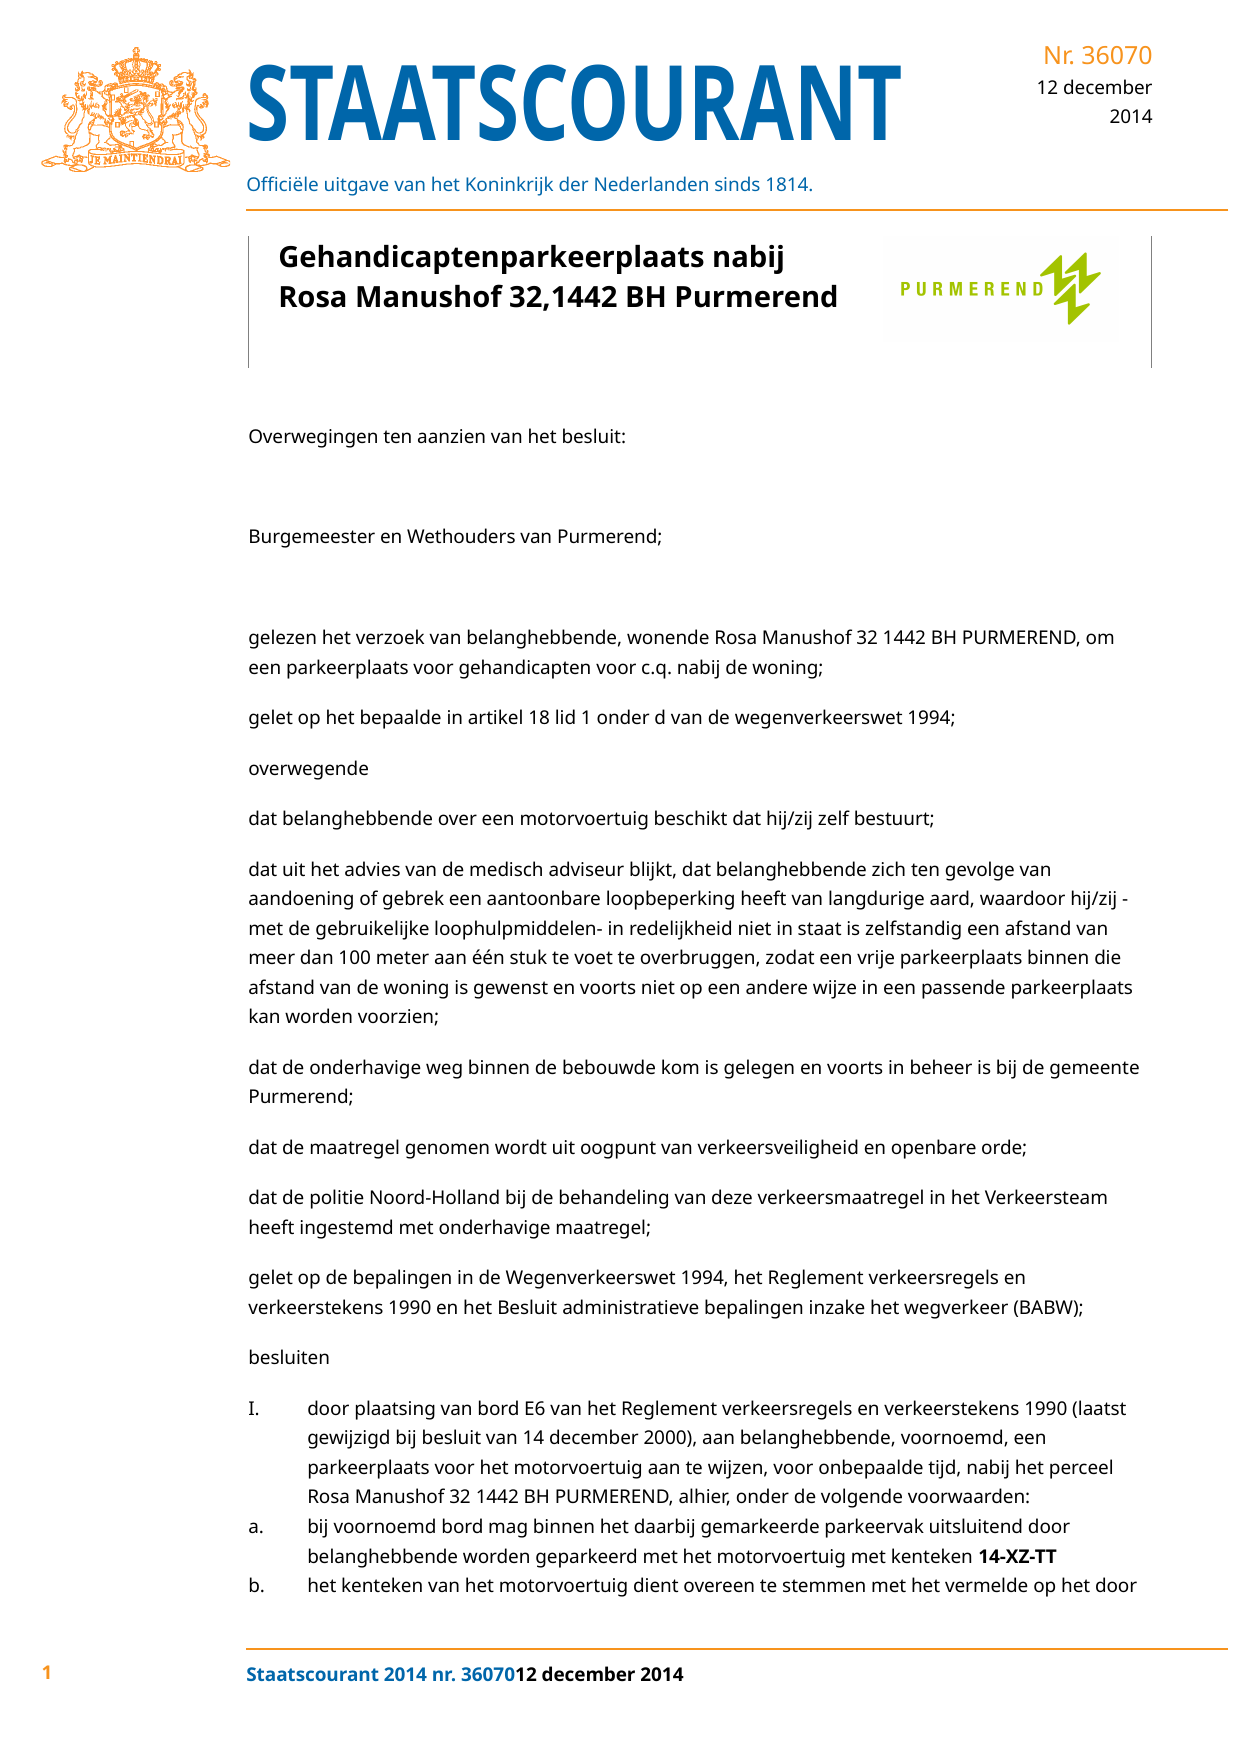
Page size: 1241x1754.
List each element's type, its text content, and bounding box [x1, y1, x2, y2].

text Overwegingen ten aanzien van het besluit: [248, 423, 1152, 449]
text gelezen het verzoek van belanghebbende, wonende Rosa Manushof 32 1442 BH PURMEREND, om een parkeerplaats voor gehandicapten voor c.q. nabij de woning; [248, 624, 1152, 680]
text besluiten [248, 1344, 1152, 1370]
table_header [850, 236, 1151, 368]
text dat de maatregel genomen wordt uit oogpunt van verkeersveiligheid en openbare orde; [248, 1134, 1152, 1160]
list door plaatsing van bord E6 van het Reglement verkeersregels en verkeerstekens 1990 (laatst gewijzigd bij besluit van 14 december 2000), aan belanghebbende, voornoemd, een parkeerplaats voor het motorvoertuig aan te wijzen, voor onbepaalde tijd, nabij het perceel Rosa Manushof 32 1442 BH PURMEREND, alhier, onder de volgende voorwaarden: [248, 1395, 1152, 1509]
text gelet op het bepaalde in artikel 18 lid 1 onder d van de wegenverkeerswet 1994; [248, 704, 1152, 730]
text overwegende [248, 755, 1152, 781]
picture [882, 236, 1119, 342]
text dat de politie Noord-Holland bij de behandeling van deze verkeersmaatregel in het Verkeersteam heeft ingestemd met onderhavige maatregel; [248, 1184, 1152, 1240]
list het kenteken van het motorvoertuig dient overeen te stemmen met het vermelde op het door [248, 1572, 1152, 1598]
list bij voornoemd bord mag binnen het daarbij gemarkeerde parkeervak uitsluitend door belanghebbende worden geparkeerd met het motorvoertuig met kenteken 14-XZ-TT [248, 1513, 1152, 1569]
picture [41, 47, 231, 172]
text dat belanghebbende over een motorvoertuig beschikt dat hij/zij zelf bestuurt; [248, 805, 1152, 831]
text dat de onderhavige weg binnen de bebouwde kom is gelegen en voorts in beheer is bij de gemeente Purmerend; [248, 1054, 1152, 1109]
table_header Gehandicaptenparkeerplaats nabij Rosa Manushof 32,1442 BH Purmerend [249, 236, 850, 368]
text Burgemeester en Wethouders van Purmerend; [248, 524, 1152, 549]
text gelet op de bepalingen in de Wegenverkeerswet 1994, het Reglement verkeersregels en verkeerstekens 1990 en het Besluit administratieve bepalingen inzake het wegverkeer (BABW); [248, 1264, 1152, 1320]
text dat uit het advies van de medisch adviseur blijkt, dat belanghebbende zich ten gevolge van aandoening of gebrek een aantoonbare loopbeperking heeft van langdurige aard, waardoor hij/zij -met de gebruikelijke loophulpmiddelen- in redelijkheid niet in staat is zelfstandig een afstand van meer dan 100 meter aan één stuk te voet te overbruggen, zodat een vrije parkeerplaats binnen die afstand van de woning is gewenst en voorts niet op een andere wijze in een passende parkeerplaats kan worden voorzien; [248, 856, 1152, 1029]
